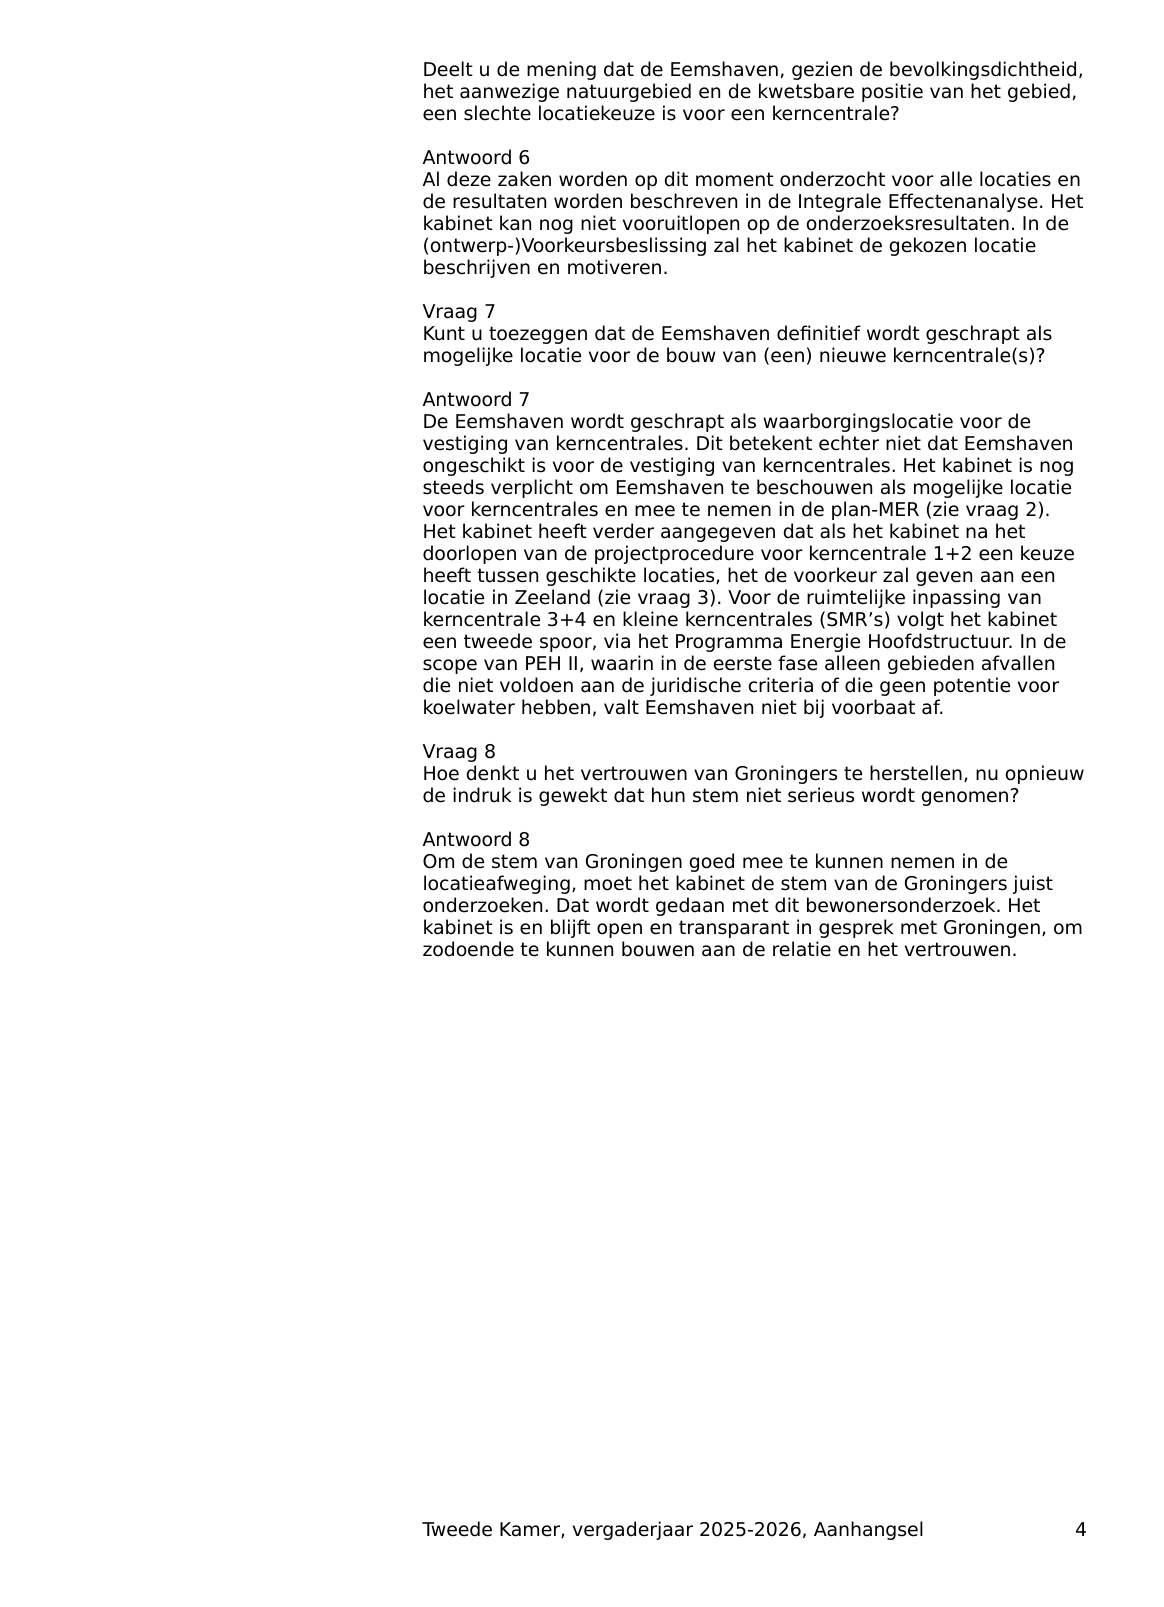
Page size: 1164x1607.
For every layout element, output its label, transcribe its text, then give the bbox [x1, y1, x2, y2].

text Hoe denkt u het vertrouwen van Groningers te herstellen, nu opnieuw de indruk is gewekt dat hun stem niet serieus wordt genomen? [422, 763, 1087, 807]
text Kunt u toezeggen dat de Eemshaven definitief wordt geschrapt als mogelijke locatie voor de bouw van (een) nieuwe kerncentrale(s)? [422, 323, 1087, 367]
text De Eemshaven wordt geschrapt als waarborgingslocatie voor de vestiging van kerncentrales. Dit betekent echter niet dat Eemshaven ongeschikt is voor de vestiging van kerncentrales. Het kabinet is nog steeds verplicht om Eemshaven te beschouwen als mogelijke locatie voor kerncentrales en mee te nemen in de plan-MER (zie vraag 2). Het kabinet heeft verder aangegeven dat als het kabinet na het doorlopen van de projectprocedure voor kerncentrale 1+2 een keuze heeft tussen geschikte locaties, het de voorkeur zal geven aan een locatie in Zeeland (zie vraag 3). Voor de ruimtelijke inpassing van kerncentrale 3+4 en kleine kerncentrales (SMR’s) volgt het kabinet een tweede spoor, via het Programma Energie Hoofdstructuur. In de scope van PEH II, waarin in de eerste fase alleen gebieden afvallen die niet voldoen aan de juridische criteria of die geen potentie voor koelwater hebben, valt Eemshaven niet bij voorbaat af. [422, 411, 1087, 719]
text Vraag 8 [422, 741, 1087, 763]
text Deelt u de mening dat de Eemshaven, gezien de bevolkingsdichtheid, het aanwezige natuurgebied en de kwetsbare positie van het gebied, een slechte locatiekeuze is voor een kerncentrale? [422, 59, 1087, 125]
text Antwoord 7 [422, 389, 1087, 411]
text Vraag 7 [422, 301, 1087, 323]
text Antwoord 6 [422, 147, 1087, 169]
text Om de stem van Groningen goed mee te kunnen nemen in de locatieafweging, moet het kabinet de stem van de Groningers juist onderzoeken. Dat wordt gedaan met dit bewonersonderzoek. Het kabinet is en blijft open en transparant in gesprek met Groningen, om zodoende te kunnen bouwen aan de relatie en het vertrouwen. [422, 851, 1087, 961]
text Al deze zaken worden op dit moment onderzocht voor alle locaties en de resultaten worden beschreven in de Integrale Effectenanalyse. Het kabinet kan nog niet vooruitlopen op de onderzoeksresultaten. In de (ontwerp-)Voorkeursbeslissing zal het kabinet de gekozen locatie beschrijven en motiveren. [422, 169, 1087, 279]
text Antwoord 8 [422, 829, 1087, 851]
